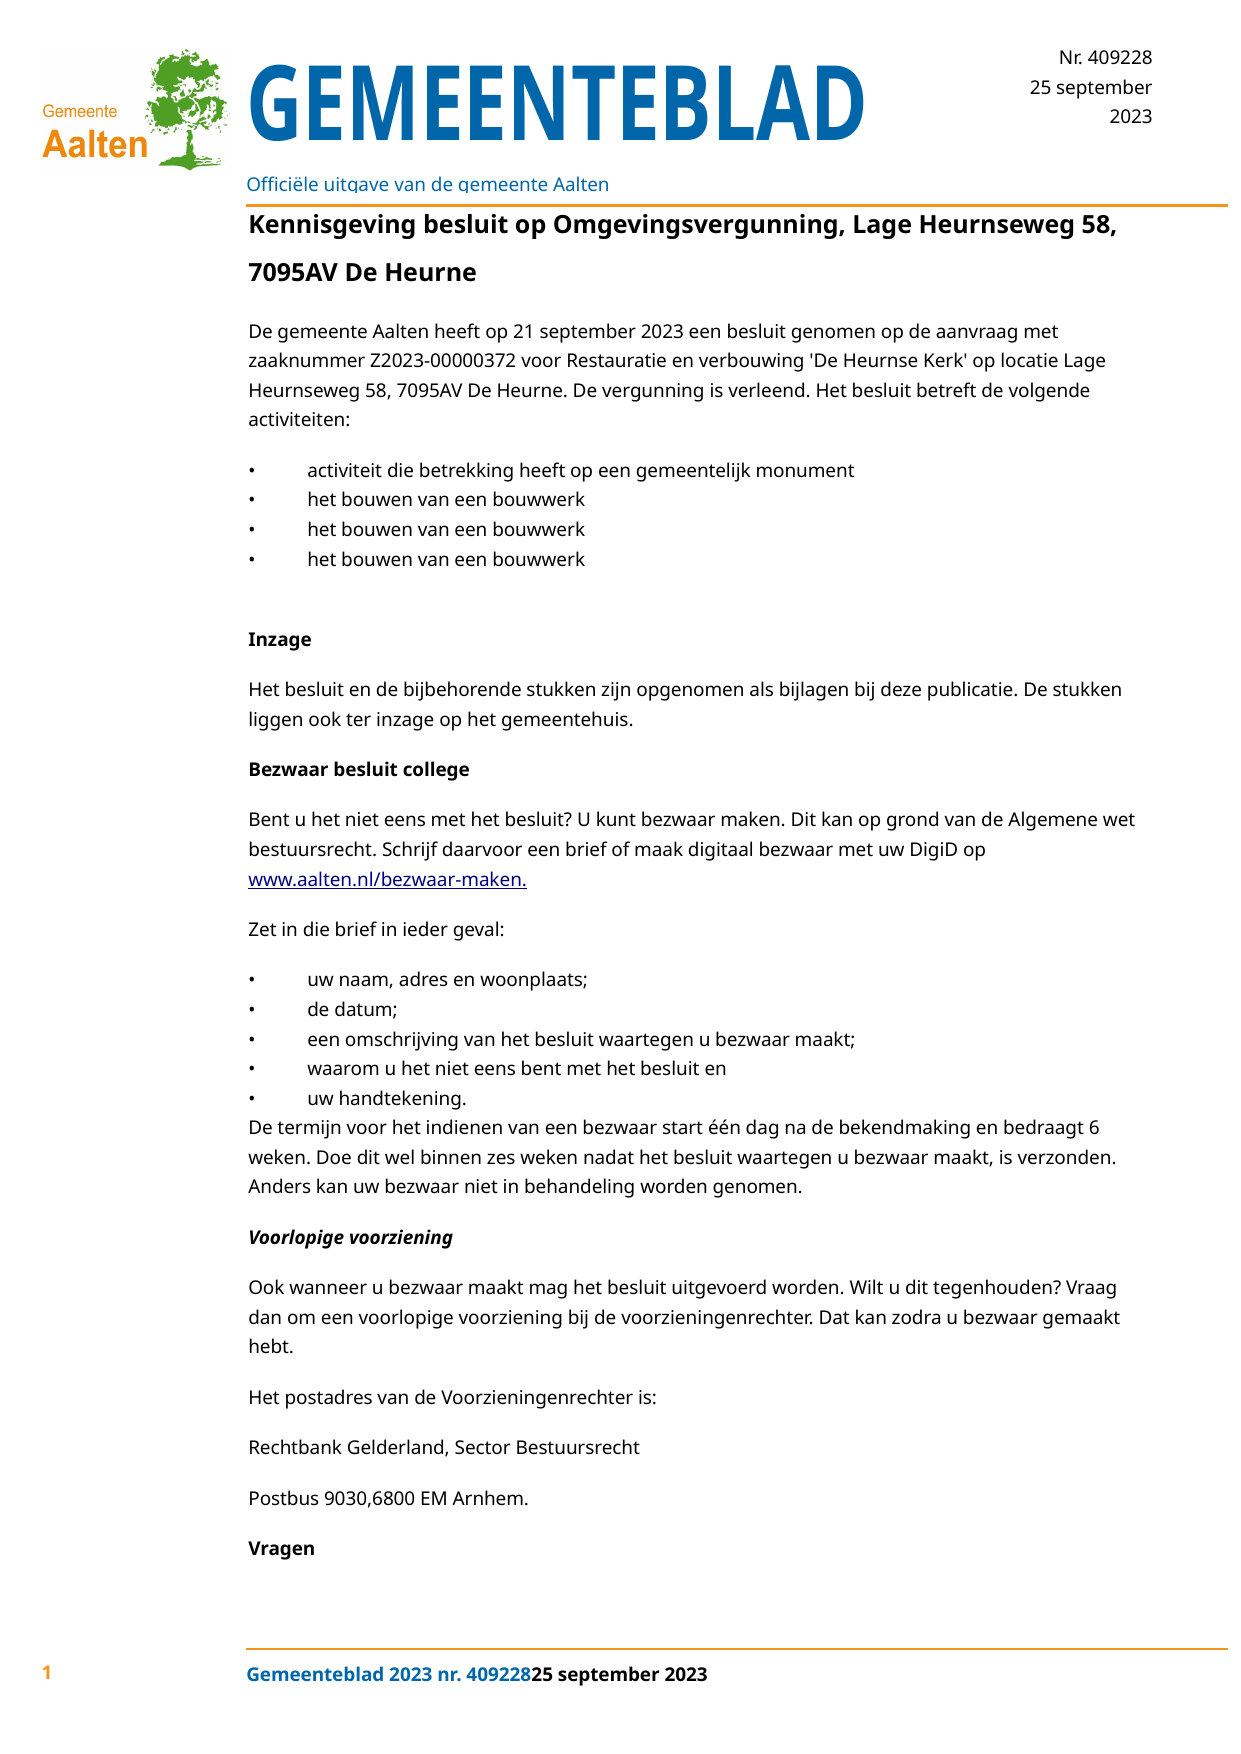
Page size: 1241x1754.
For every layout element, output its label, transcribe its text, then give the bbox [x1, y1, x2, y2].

text Het besluit en de bijbehorende stukken zijn opgenomen als bijlagen bij deze publicatie. De stukken liggen ook ter inzage op het gemeentehuis. [248, 676, 1152, 732]
picture [41, 47, 231, 172]
list de datum; [248, 996, 1152, 1022]
text Kennisgeving besluit op Omgevingsvergunning, Lage Heurnseweg 58, 7095AV De Heurne [248, 207, 1152, 288]
list het bouwen van een bouwwerk [248, 546, 1152, 572]
text Inzage [248, 626, 1152, 652]
text De gemeente Aalten heeft op 21 september 2023 een besluit genomen op de aanvraag met zaaknummer Z2023-00000372 voor Restauratie en verbouwing 'De Heurnse Kerk' op locatie Lage Heurnseweg 58, 7095AV De Heurne. De vergunning is verleend. Het besluit betreft de volgende activiteiten: [248, 318, 1152, 432]
list waarom u het niet eens bent met het besluit en [248, 1055, 1152, 1081]
list activiteit die betrekking heeft op een gemeentelijk monument [248, 457, 1152, 483]
text Vragen [248, 1535, 1152, 1561]
text Het postadres van de Voorzieningenrechter is: [248, 1384, 1152, 1410]
list een omschrijving van het besluit waartegen u bezwaar maakt; [248, 1026, 1152, 1052]
text De termijn voor het indienen van een bezwaar start één dag na de bekendmaking en bedraagt 6 weken. Doe dit wel binnen zes weken nadat het besluit waartegen u bezwaar maakt, is verzonden. Anders kan uw bezwaar niet in behandeling worden genomen. [248, 1114, 1152, 1199]
list uw handtekening. [248, 1085, 1152, 1111]
text Voorlopige voorziening [248, 1224, 1152, 1250]
text Bent u het niet eens met het besluit? U kunt bezwaar maken. Dit kan op grond van de Algemene wet bestuursrecht. Schrijf daarvoor een brief of maak digitaal bezwaar met uw DigiD op www.aalten.nl/bezwaar-maken. [248, 807, 1152, 892]
list het bouwen van een bouwwerk [248, 516, 1152, 542]
list uw naam, adres en woonplaats; [248, 967, 1152, 992]
list het bouwen van een bouwwerk [248, 487, 1152, 512]
text Postbus 9030,6800 EM Arnhem. [248, 1485, 1152, 1511]
text Zet in die brief in ieder geval: [248, 916, 1152, 942]
text Bezwaar besluit college [248, 756, 1152, 782]
text Ook wanneer u bezwaar maakt mag het besluit uitgevoerd worden. Wilt u dit tegenhouden? Vraag dan om een voorlopige voorziening bij de voorzieningenrechter. Dat kan zodra u bezwaar gemaakt hebt. [248, 1274, 1152, 1359]
text Rechtbank Gelderland, Sector Bestuursrecht [248, 1434, 1152, 1460]
